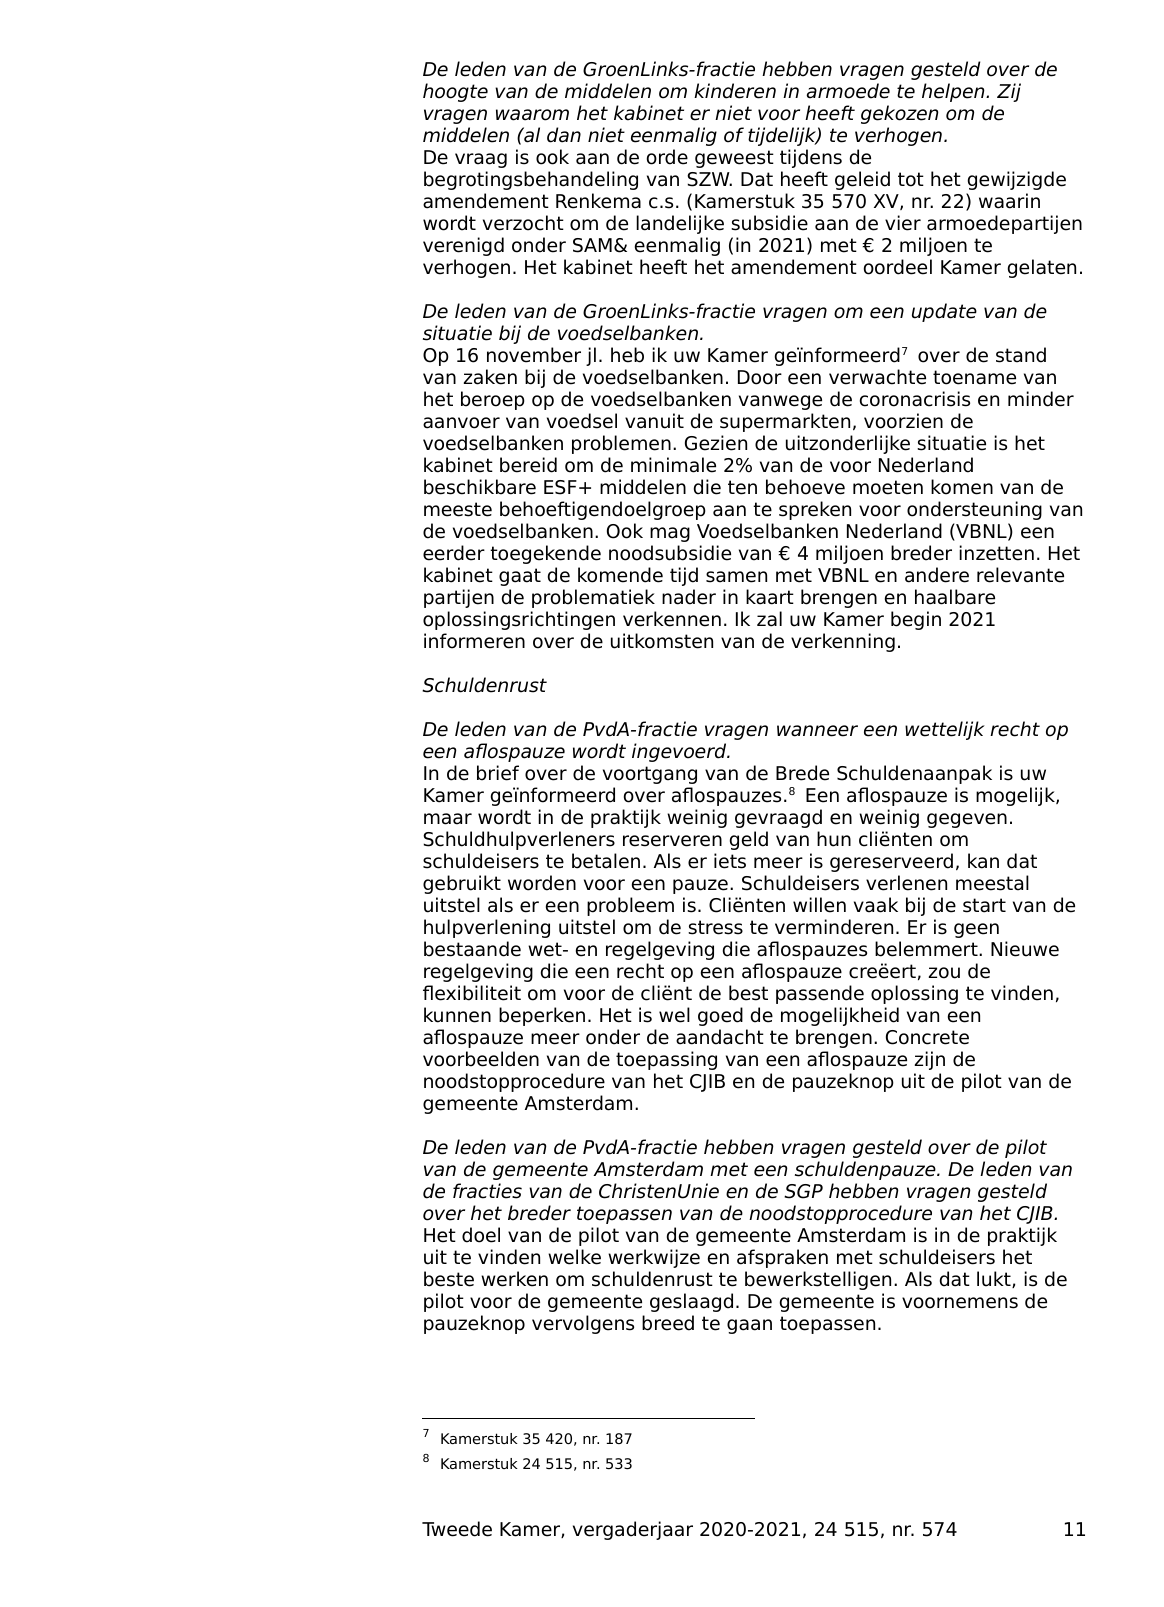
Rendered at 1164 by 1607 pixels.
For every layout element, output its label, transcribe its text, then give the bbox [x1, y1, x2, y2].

text De vraag is ook aan de orde geweest tijdens de begrotingsbehandeling van SZW. Dat heeft geleid tot het gewijzigde amendement Renkema c.s. (Kamerstuk 35 570 XV, nr. 22) waarin wordt verzocht om de landelijke subsidie aan de vier armoedepartijen verenigd onder SAM& eenmalig (in 2021) met € 2 miljoen te verhogen. Het kabinet heeft het amendement oordeel Kamer gelaten. [422, 147, 1087, 279]
text De leden van de PvdA-fractie hebben vragen gesteld over de pilot van de gemeente Amsterdam met een schuldenpauze. De leden van de fracties van de ChristenUnie en de SGP hebben vragen gesteld over het breder toepassen van de noodstopprocedure van het CJIB. [422, 1137, 1087, 1225]
text In de brief over de voortgang van de Brede Schuldenaanpak is uw Kamer geïnformeerd over aflospauzes. Een aflospauze is mogelijk, maar wordt in de praktijk weinig gevraagd en weinig gegeven. Schuldhulpverleners reserveren geld van hun cliënten om schuldeisers te betalen. Als er iets meer is gereserveerd, kan dat gebruikt worden voor een pauze. Schuldeisers verlenen meestal uitstel als er een probleem is. Cliënten willen vaak bij de start van de hulpverlening uitstel om de stress te verminderen. Er is geen bestaande wet- en regelgeving die aflospauzes belemmert. Nieuwe regelgeving die een recht op een aflospauze creëert, zou de flexibiliteit om voor de cliënt de best passende oplossing te vinden, kunnen beperken. Het is wel goed de mogelijkheid van een aflospauze meer onder de aandacht te brengen. Concrete voorbeelden van de toepassing van een aflospauze zijn de noodstopprocedure van het CJIB en de pauzeknop uit de pilot van de gemeente Amsterdam. [422, 763, 1087, 1115]
text De leden van de GroenLinks-fractie vragen om een update van de situatie bij de voedselbanken. [422, 301, 1087, 345]
text De leden van de PvdA-fractie vragen wanneer een wettelijk recht op een aflospauze wordt ingevoerd. [422, 719, 1087, 763]
text Het doel van de pilot van de gemeente Amsterdam is in de praktijk uit te vinden welke werkwijze en afspraken met schuldeisers het beste werken om schuldenrust te bewerkstelligen. Als dat lukt, is de pilot voor de gemeente geslaagd. De gemeente is voornemens de pauzeknop vervolgens breed te gaan toepassen. [422, 1225, 1087, 1335]
text Kamerstuk 35 420, nr. 187 [422, 1427, 1087, 1449]
subtitle Schuldenrust [422, 675, 1087, 697]
text Op 16 november jl. heb ik uw Kamer geïnformeerd over de stand van zaken bij de voedselbanken. Door een verwachte toename van het beroep op de voedselbanken vanwege de coronacrisis en minder aanvoer van voedsel vanuit de supermarkten, voorzien de voedselbanken problemen. Gezien de uitzonderlijke situatie is het kabinet bereid om de minimale 2% van de voor Nederland beschikbare ESF+ middelen die ten behoeve moeten komen van de meeste behoeftigendoelgroep aan te spreken voor ondersteuning van de voedselbanken. Ook mag Voedselbanken Nederland (VBNL) een eerder toegekende noodsubsidie van € 4 miljoen breder inzetten. Het kabinet gaat de komende tijd samen met VBNL en andere relevante partijen de problematiek nader in kaart brengen en haalbare oplossingsrichtingen verkennen. Ik zal uw Kamer begin 2021 informeren over de uitkomsten van de verkenning. [422, 345, 1087, 653]
text De leden van de GroenLinks-fractie hebben vragen gesteld over de hoogte van de middelen om kinderen in armoede te helpen. Zij vragen waarom het kabinet er niet voor heeft gekozen om de middelen (al dan niet eenmalig of tijdelijk) te verhogen. [422, 59, 1087, 147]
text Kamerstuk 24 515, nr. 533 [422, 1452, 1087, 1474]
